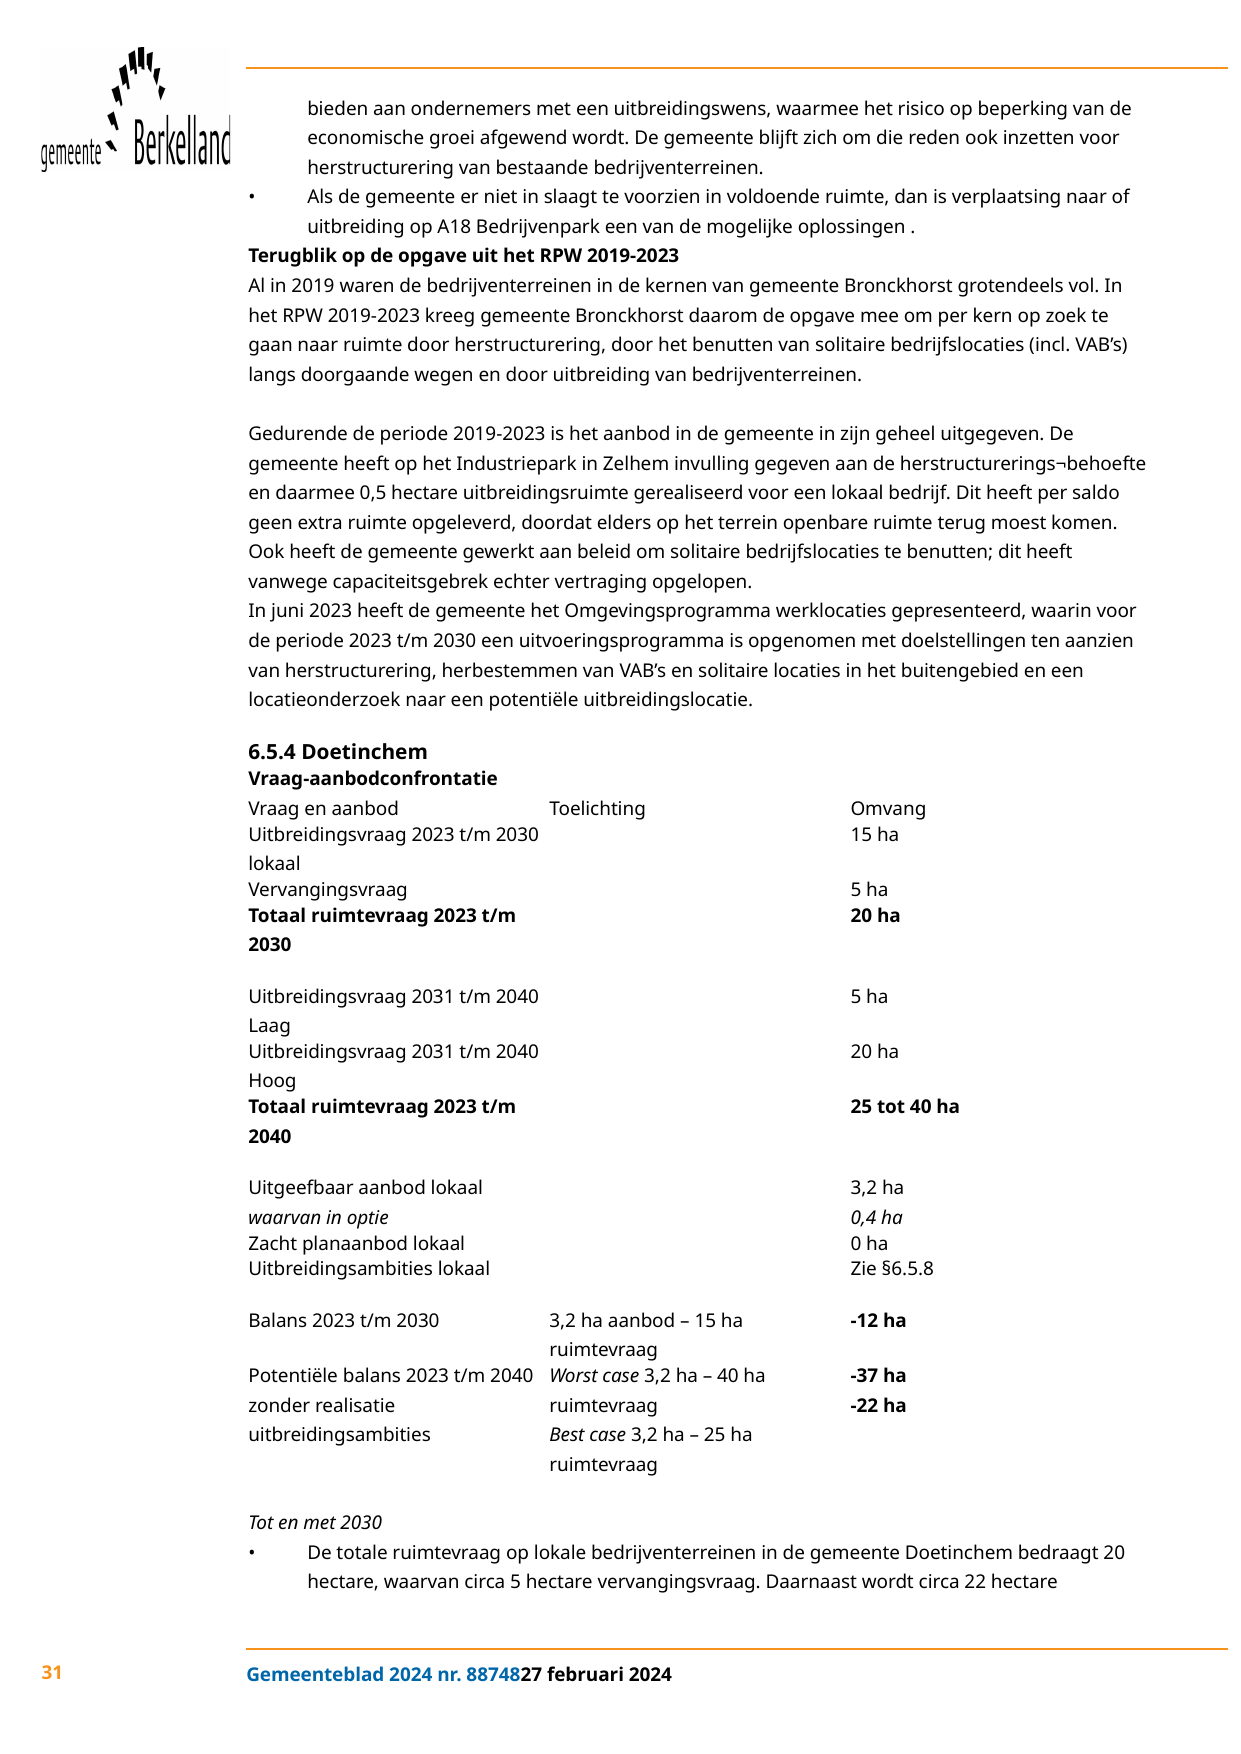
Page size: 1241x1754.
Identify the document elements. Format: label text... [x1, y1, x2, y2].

text Tot en met 2030 [248, 1509, 1152, 1535]
table_cell [248, 1149, 549, 1174]
table_cell Uitbreidingsvraag 2031 t/m 2040 Laag [248, 983, 549, 1038]
table_cell Uitgeefbaar aanbod lokaal waarvan in optie [248, 1175, 549, 1230]
table_cell [850, 1149, 1152, 1174]
table_cell 20 ha [850, 1038, 1152, 1093]
table_header Vraag en aanbod [248, 795, 549, 821]
table_cell Uitbreidingsvraag 2031 t/m 2040 Hoog [248, 1038, 549, 1093]
table_cell [248, 957, 549, 983]
table_cell Vervangingsvraag [248, 876, 549, 902]
text Vraag-aanbodconfrontatie [248, 765, 1152, 791]
list bieden aan ondernemers met een uitbreidingswens, waarmee het risico op beperking van de economische groei afgewend wordt. De gemeente blijft zich om die reden ook inzetten voor herstructurering van bestaande bedrijventerreinen. [248, 95, 1152, 180]
table_cell -37 ha -22 ha [850, 1362, 1152, 1477]
table_cell Uitbreidingsambities lokaal [248, 1256, 549, 1281]
table_cell 25 tot 40 ha [850, 1094, 1152, 1149]
text Al in 2019 waren de bedrijventerreinen in de kernen van gemeente Bronckhorst grotendeels vol. In het RPW 2019-2023 kreeg gemeente Bronckhorst daarom de opgave mee om per kern op zoek te gaan naar ruimte door herstructurering, door het benutten van solitaire bedrijfslocaties (incl. VAB’s) langs doorgaande wegen en door uitbreiding van bedrijventerreinen. [248, 272, 1152, 387]
table_cell Totaal ruimtevraag 2023 t/m 2040 [248, 1094, 549, 1149]
table_cell [549, 821, 850, 876]
table_cell [248, 1281, 549, 1307]
table_cell 15 ha [850, 821, 1152, 876]
list Als de gemeente er niet in slaagt te voorzien in voldoende ruimte, dan is verplaatsing naar of uitbreiding op A18 Bedrijvenpark een van de mogelijke oplossingen . [248, 183, 1152, 239]
table_cell 3,2 ha aanbod – 15 ha ruimtevraag [549, 1307, 850, 1362]
table_cell [549, 1230, 850, 1256]
table_cell 0 ha [850, 1230, 1152, 1256]
table_cell [549, 1094, 850, 1149]
table_cell [549, 902, 850, 957]
table_cell [850, 1281, 1152, 1307]
text In juni 2023 heeft de gemeente het Omgevingsprogramma werklocaties gepresenteerd, waarin voor de periode 2023 t/m 2030 een uitvoeringsprogramma is opgenomen met doelstellingen ten aanzien van herstructurering, herbestemmen van VAB’s en solitaire locaties in het buitengebied en een locatieonderzoek naar een potentiële uitbreidingslocatie. [248, 598, 1152, 712]
table_cell Zie §6.5.8 [850, 1256, 1152, 1281]
table_cell [549, 1281, 850, 1307]
table_header Omvang [850, 795, 1152, 821]
table_cell Totaal ruimtevraag 2023 t/m 2030 [248, 902, 549, 957]
text 6.5.4 Doetinchem [248, 737, 1152, 765]
table_cell 5 ha [850, 983, 1152, 1038]
picture [41, 47, 231, 172]
table_cell Uitbreidingsvraag 2023 t/m 2030 lokaal [248, 821, 549, 876]
table_cell [549, 1175, 850, 1230]
table_cell [549, 1038, 850, 1093]
table_cell Zacht planaanbod lokaal [248, 1230, 549, 1256]
text Terugblik op de opgave uit het RPW 2019-2023 [248, 243, 1152, 268]
table_cell [549, 983, 850, 1038]
table_cell 3,2 ha 0,4 ha [850, 1175, 1152, 1230]
table_cell Balans 2023 t/m 2030 [248, 1307, 549, 1362]
table_cell Potentiële balans 2023 t/m 2040 zonder realisatie uitbreidingsambities [248, 1362, 549, 1477]
list De totale ruimtevraag op lokale bedrijventerreinen in de gemeente Doetinchem bedraagt 20 hectare, waarvan circa 5 hectare vervangingsvraag. Daarnaast wordt circa 22 hectare [248, 1539, 1152, 1594]
text Gedurende de periode 2019-2023 is het aanbod in de gemeente in zijn geheel uitgegeven. De gemeente heeft op het Industriepark in Zelhem invulling gegeven aan de herstructurerings¬behoefte en daarmee 0,5 hectare uitbreidingsruimte gerealiseerd voor een lokaal bedrijf. Dit heeft per saldo geen extra ruimte opgeleverd, doordat elders op het terrein openbare ruimte terug moest komen. Ook heeft de gemeente gewerkt aan beleid om solitaire bedrijfslocaties te benutten; dit heeft vanwege capaciteitsgebrek echter vertraging opgelopen. [248, 420, 1152, 594]
table_cell [549, 1256, 850, 1281]
table_header Toelichting [549, 795, 850, 821]
table_cell Worst case 3,2 ha – 40 ha ruimtevraag Best case 3,2 ha – 25 ha ruimtevraag [549, 1362, 850, 1477]
table_cell 20 ha [850, 902, 1152, 957]
table_cell -12 ha [850, 1307, 1152, 1362]
table_cell [549, 957, 850, 983]
table_cell [549, 1149, 850, 1174]
table_cell [850, 957, 1152, 983]
table_cell 5 ha [850, 876, 1152, 902]
table_cell [549, 876, 850, 902]
